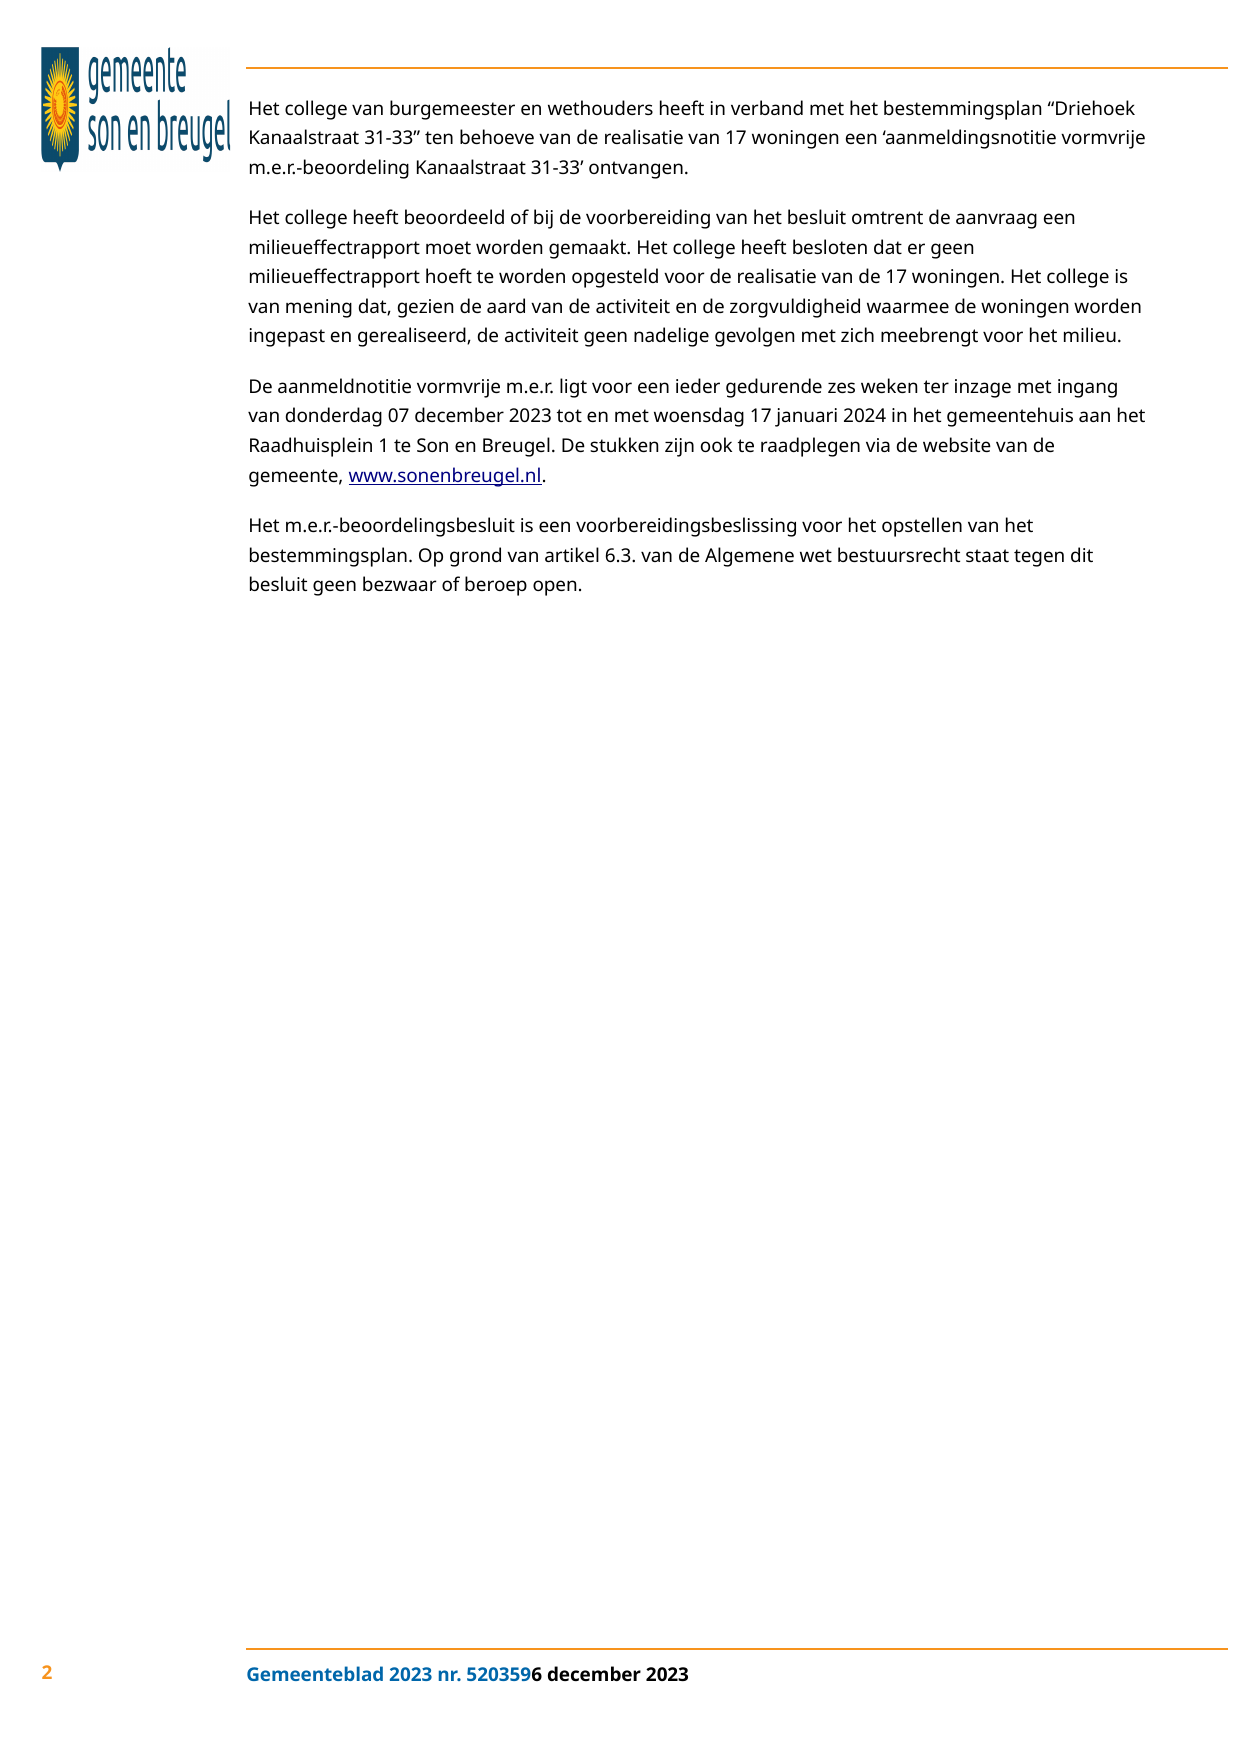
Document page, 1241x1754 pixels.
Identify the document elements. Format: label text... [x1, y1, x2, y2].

picture [41, 47, 231, 172]
text Het college heeft beoordeeld of bij de voorbereiding van het besluit omtrent de aanvraag een milieueffectrapport moet worden gemaakt. Het college heeft besloten dat er geen milieueffectrapport hoeft te worden opgesteld voor de realisatie van de 17 woningen. Het college is van mening dat, gezien de aard van de activiteit en de zorgvuldigheid waarmee de woningen worden ingepast en gerealiseerd, de activiteit geen nadelige gevolgen met zich meebrengt voor het milieu. [248, 204, 1152, 348]
text De aanmeldnotitie vormvrije m.e.r. ligt voor een ieder gedurende zes weken ter inzage met ingang van donderdag 07 december 2023 tot en met woensdag 17 januari 2024 in het gemeentehuis aan het Raadhuisplein 1 te Son en Breugel. De stukken zijn ook te raadplegen via de website van de gemeente, www.sonenbreugel.nl. [248, 373, 1152, 488]
text Het college van burgemeester en wethouders heeft in verband met het bestemmingsplan “Driehoek Kanaalstraat 31-33” ten behoeve van de realisatie van 17 woningen een ‘aanmeldingsnotitie vormvrije m.e.r.-beoordeling Kanaalstraat 31-33’ ontvangen. [248, 95, 1152, 180]
text Het m.e.r.-beoordelingsbesluit is een voorbereidingsbeslissing voor het opstellen van het bestemmingsplan. Op grond van artikel 6.3. van de Algemene wet bestuursrecht staat tegen dit besluit geen bezwaar of beroep open. [248, 512, 1152, 597]
